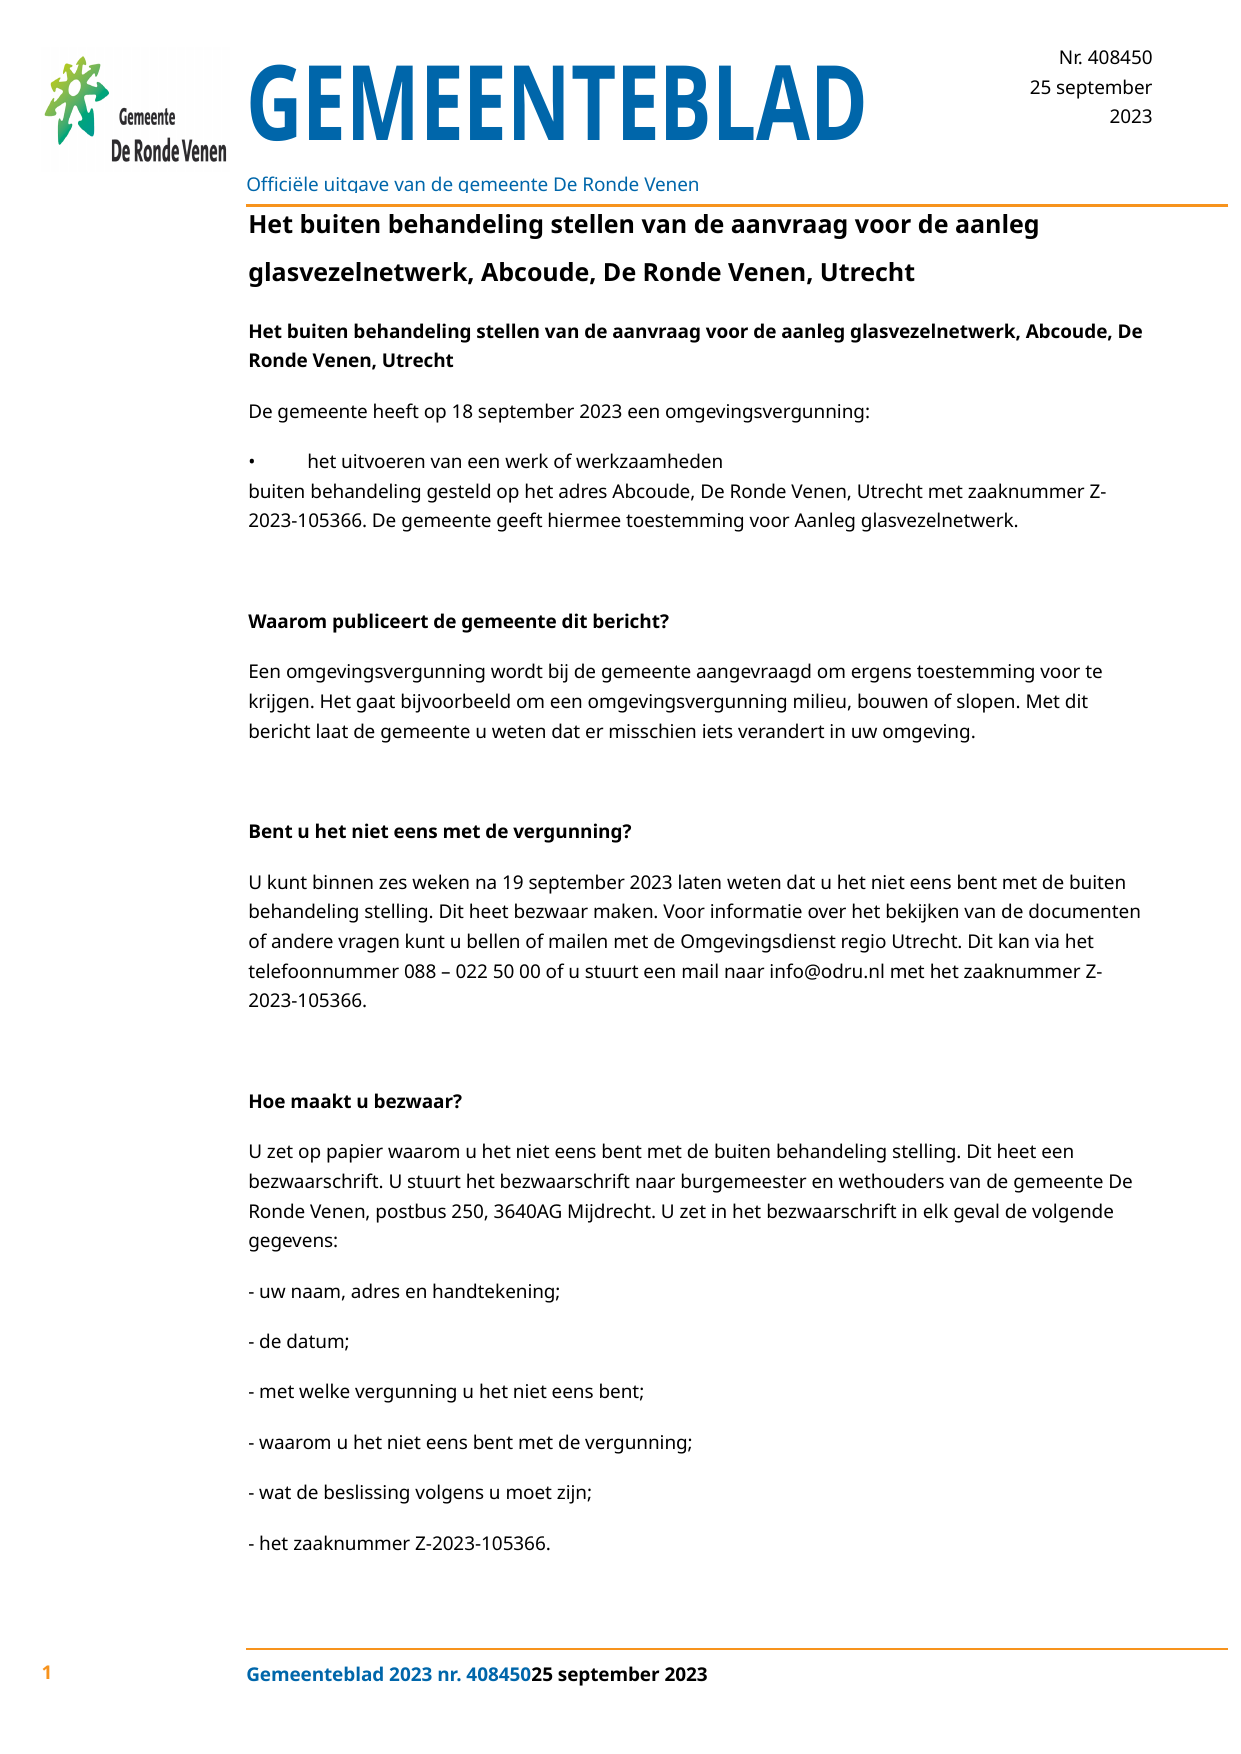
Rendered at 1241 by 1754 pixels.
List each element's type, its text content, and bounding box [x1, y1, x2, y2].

text Waarom publiceert de gemeente dit bericht? [248, 608, 1152, 634]
text Bent u het niet eens met de vergunning? [248, 819, 1152, 844]
text U kunt binnen zes weken na 19 september 2023 laten weten dat u het niet eens bent met de buiten behandeling stelling. Dit heet bezwaar maken. Voor informatie over het bekijken van de documenten of andere vragen kunt u bellen of mailen met de Omgevingsdienst regio Utrecht. Dit kan via het telefoonnummer 088 – 022 50 00 of u stuurt een mail naar info@odru.nl met het zaaknummer Z-2023-105366. [248, 869, 1152, 1013]
text Hoe maakt u bezwaar? [248, 1088, 1152, 1114]
text U zet op papier waarom u het niet eens bent met de buiten behandeling stelling. Dit heet een bezwaarschrift. U stuurt het bezwaarschrift naar burgemeester en wethouders van de gemeente De Ronde Venen, postbus 250, 3640AG Mijdrecht. U zet in het bezwaarschrift in elk geval de volgende gegevens: [248, 1139, 1152, 1253]
text - met welke vergunning u het niet eens bent; [248, 1379, 1152, 1404]
text - het zaaknummer Z-2023-105366. [248, 1530, 1152, 1556]
text - de datum; [248, 1328, 1152, 1354]
text Een omgevingsvergunning wordt bij de gemeente aangevraagd om ergens toestemming voor te krijgen. Het gaat bijvoorbeeld om een omgevingsvergunning milieu, bouwen of slopen. Met dit bericht laat de gemeente u weten dat er misschien iets verandert in uw omgeving. [248, 659, 1152, 744]
text - waarom u het niet eens bent met de vergunning; [248, 1429, 1152, 1455]
text De gemeente heeft op 18 september 2023 een omgevingsvergunning: [248, 398, 1152, 424]
text Het buiten behandeling stellen van de aanvraag voor de aanleg glasvezelnetwerk, Abcoude, De Ronde Venen, Utrecht [248, 207, 1152, 288]
text - wat de beslissing volgens u moet zijn; [248, 1479, 1152, 1505]
text - uw naam, adres en handtekening; [248, 1278, 1152, 1304]
text buiten behandeling gesteld op het adres Abcoude, De Ronde Venen, Utrecht met zaaknummer Z-2023-105366. De gemeente geeft hiermee toestemming voor Aanleg glasvezelnetwerk. [248, 478, 1152, 533]
list het uitvoeren van een werk of werkzaamheden [248, 448, 1152, 474]
picture [41, 47, 231, 172]
text Het buiten behandeling stellen van de aanvraag voor de aanleg glasvezelnetwerk, Abcoude, De Ronde Venen, Utrecht [248, 318, 1152, 373]
